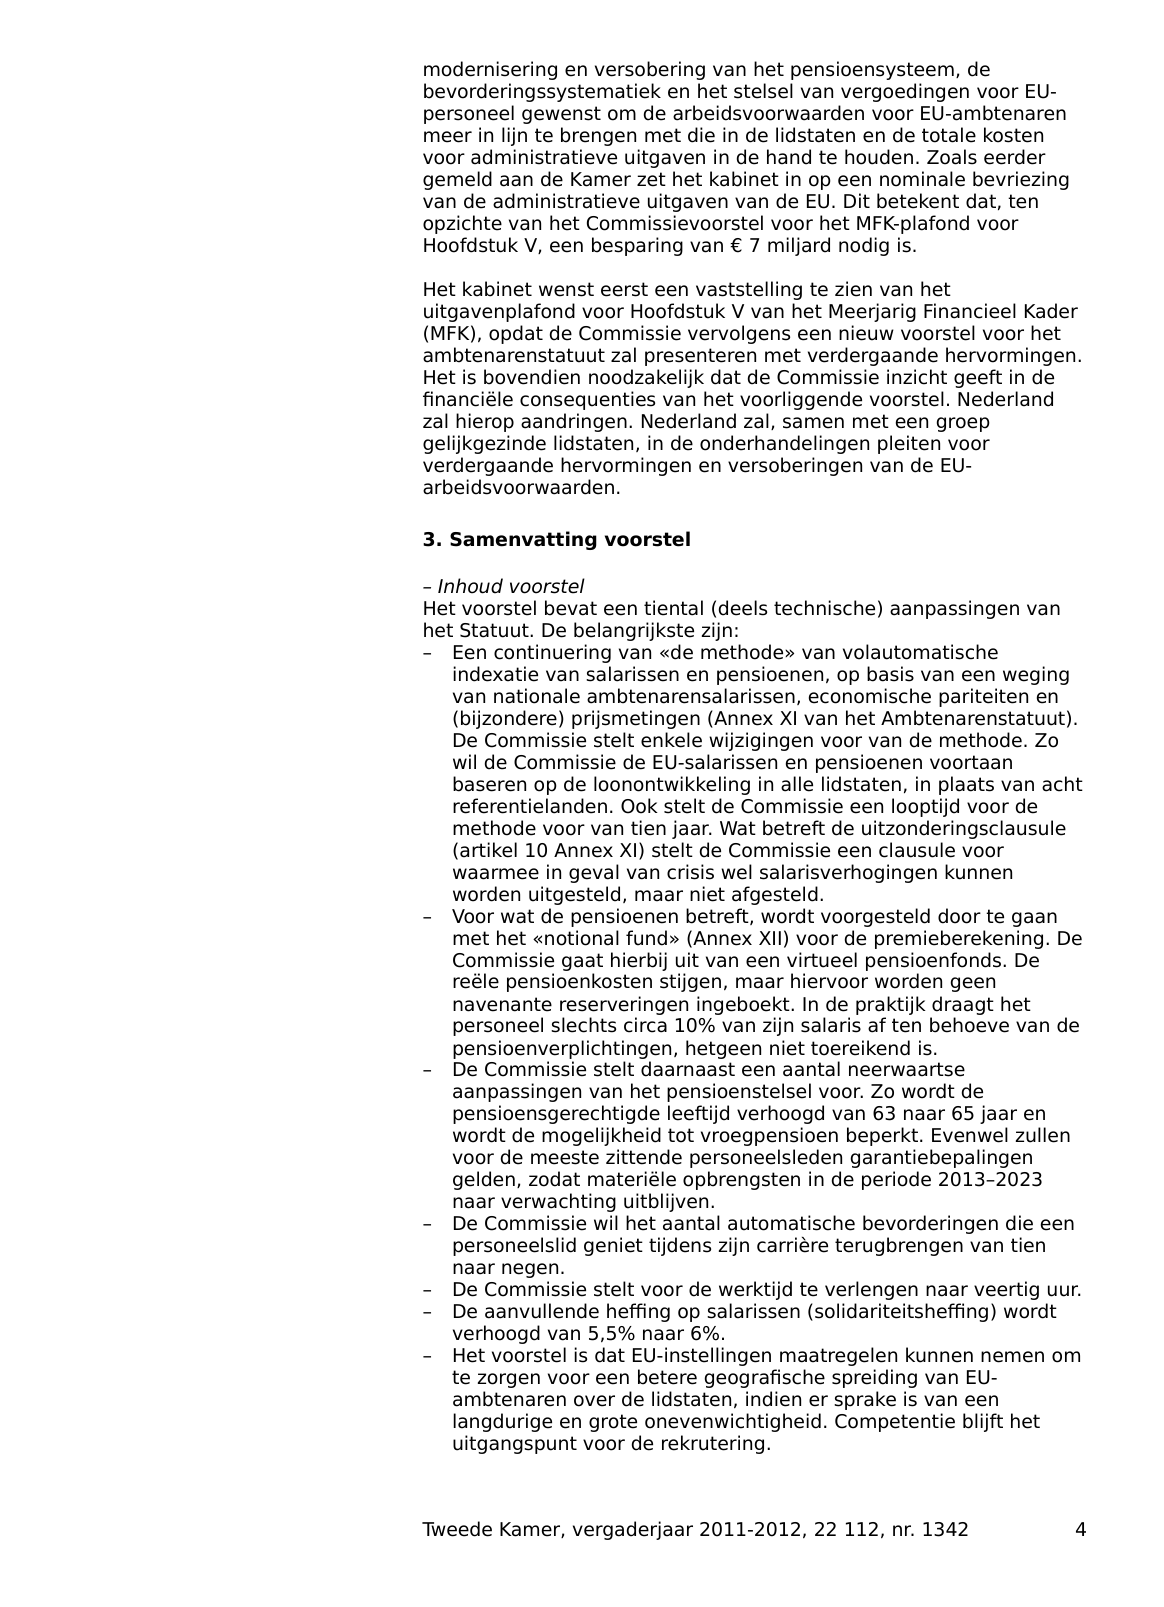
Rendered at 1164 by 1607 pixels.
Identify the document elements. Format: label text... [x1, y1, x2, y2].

subtitle – Inhoud voorstel [422, 576, 1087, 598]
text modernisering en versobering van het pensioensysteem, de bevorderingssystematiek en het stelsel van vergoedingen voor EU-personeel gewenst om de arbeidsvoorwaarden voor EU-ambtenaren meer in lijn te brengen met die in de lidstaten en de totale kosten voor administratieve uitgaven in de hand te houden. Zoals eerder gemeld aan de Kamer zet het kabinet in op een nominale bevriezing van de administratieve uitgaven van de EU. Dit betekent dat, ten opzichte van het Commissievoorstel voor het MFK-plafond voor Hoofdstuk V, een besparing van € 7 miljard nodig is. [422, 59, 1087, 257]
subtitle 3. Samenvatting voorstel [422, 529, 1087, 551]
text – Het voorstel is dat EU-instellingen maatregelen kunnen nemen om te zorgen voor een betere geografische spreiding van EU-ambtenaren over de lidstaten, indien er sprake is van een langdurige en grote onevenwichtigheid. Competentie blijft het uitgangspunt voor de rekrutering. [422, 1345, 1087, 1455]
text – De Commissie stelt daarnaast een aantal neerwaartse aanpassingen van het pensioenstelsel voor. Zo wordt de pensioensgerechtigde leeftijd verhoogd van 63 naar 65 jaar en wordt de mogelijkheid tot vroegpensioen beperkt. Evenwel zullen voor de meeste zittende personeelsleden garantiebepalingen gelden, zodat materiële opbrengsten in de periode 2013–2023 naar verwachting uitblijven. [422, 1059, 1087, 1213]
text Het voorstel bevat een tiental (deels technische) aanpassingen van het Statuut. De belangrijkste zijn: [422, 598, 1087, 642]
text – Een continuering van «de methode» van volautomatische indexatie van salarissen en pensioenen, op basis van een weging van nationale ambtenarensalarissen, economische pariteiten en (bijzondere) prijsmetingen (Annex XI van het Ambtenarenstatuut). De Commissie stelt enkele wijzigingen voor van de methode. Zo wil de Commissie de EU-salarissen en pensioenen voortaan baseren op de loonontwikkeling in alle lidstaten, in plaats van acht referentielanden. Ook stelt de Commissie een looptijd voor de methode voor van tien jaar. Wat betreft de uitzonderingsclausule (artikel 10 Annex XI) stelt de Commissie een clausule voor waarmee in geval van crisis wel salarisverhogingen kunnen worden uitgesteld, maar niet afgesteld. [422, 642, 1087, 906]
text – De Commissie stelt voor de werktijd te verlengen naar veertig uur. [422, 1279, 1087, 1301]
text – Voor wat de pensioenen betreft, wordt voorgesteld door te gaan met het «notional fund» (Annex XII) voor de premieberekening. De Commissie gaat hierbij uit van een virtueel pensioenfonds. De reële pensioenkosten stijgen, maar hiervoor worden geen navenante reserveringen ingeboekt. In de praktijk draagt het personeel slechts circa 10% van zijn salaris af ten behoeve van de pensioenverplichtingen, hetgeen niet toereikend is. [422, 906, 1087, 1059]
text – De Commissie wil het aantal automatische bevorderingen die een personeelslid geniet tijdens zijn carrière terugbrengen van tien naar negen. [422, 1213, 1087, 1279]
text Het kabinet wenst eerst een vaststelling te zien van het uitgavenplafond voor Hoofdstuk V van het Meerjarig Financieel Kader (MFK), opdat de Commissie vervolgens een nieuw voorstel voor het ambtenarenstatuut zal presenteren met verdergaande hervormingen. Het is bovendien noodzakelijk dat de Commissie inzicht geeft in de financiële consequenties van het voorliggende voorstel. Nederland zal hierop aandringen. Nederland zal, samen met een groep gelijkgezinde lidstaten, in de onderhandelingen pleiten voor verdergaande hervormingen en versoberingen van de EU-arbeidsvoorwaarden. [422, 279, 1087, 499]
text – De aanvullende heffing op salarissen (solidariteitsheffing) wordt verhoogd van 5,5% naar 6%. [422, 1301, 1087, 1345]
